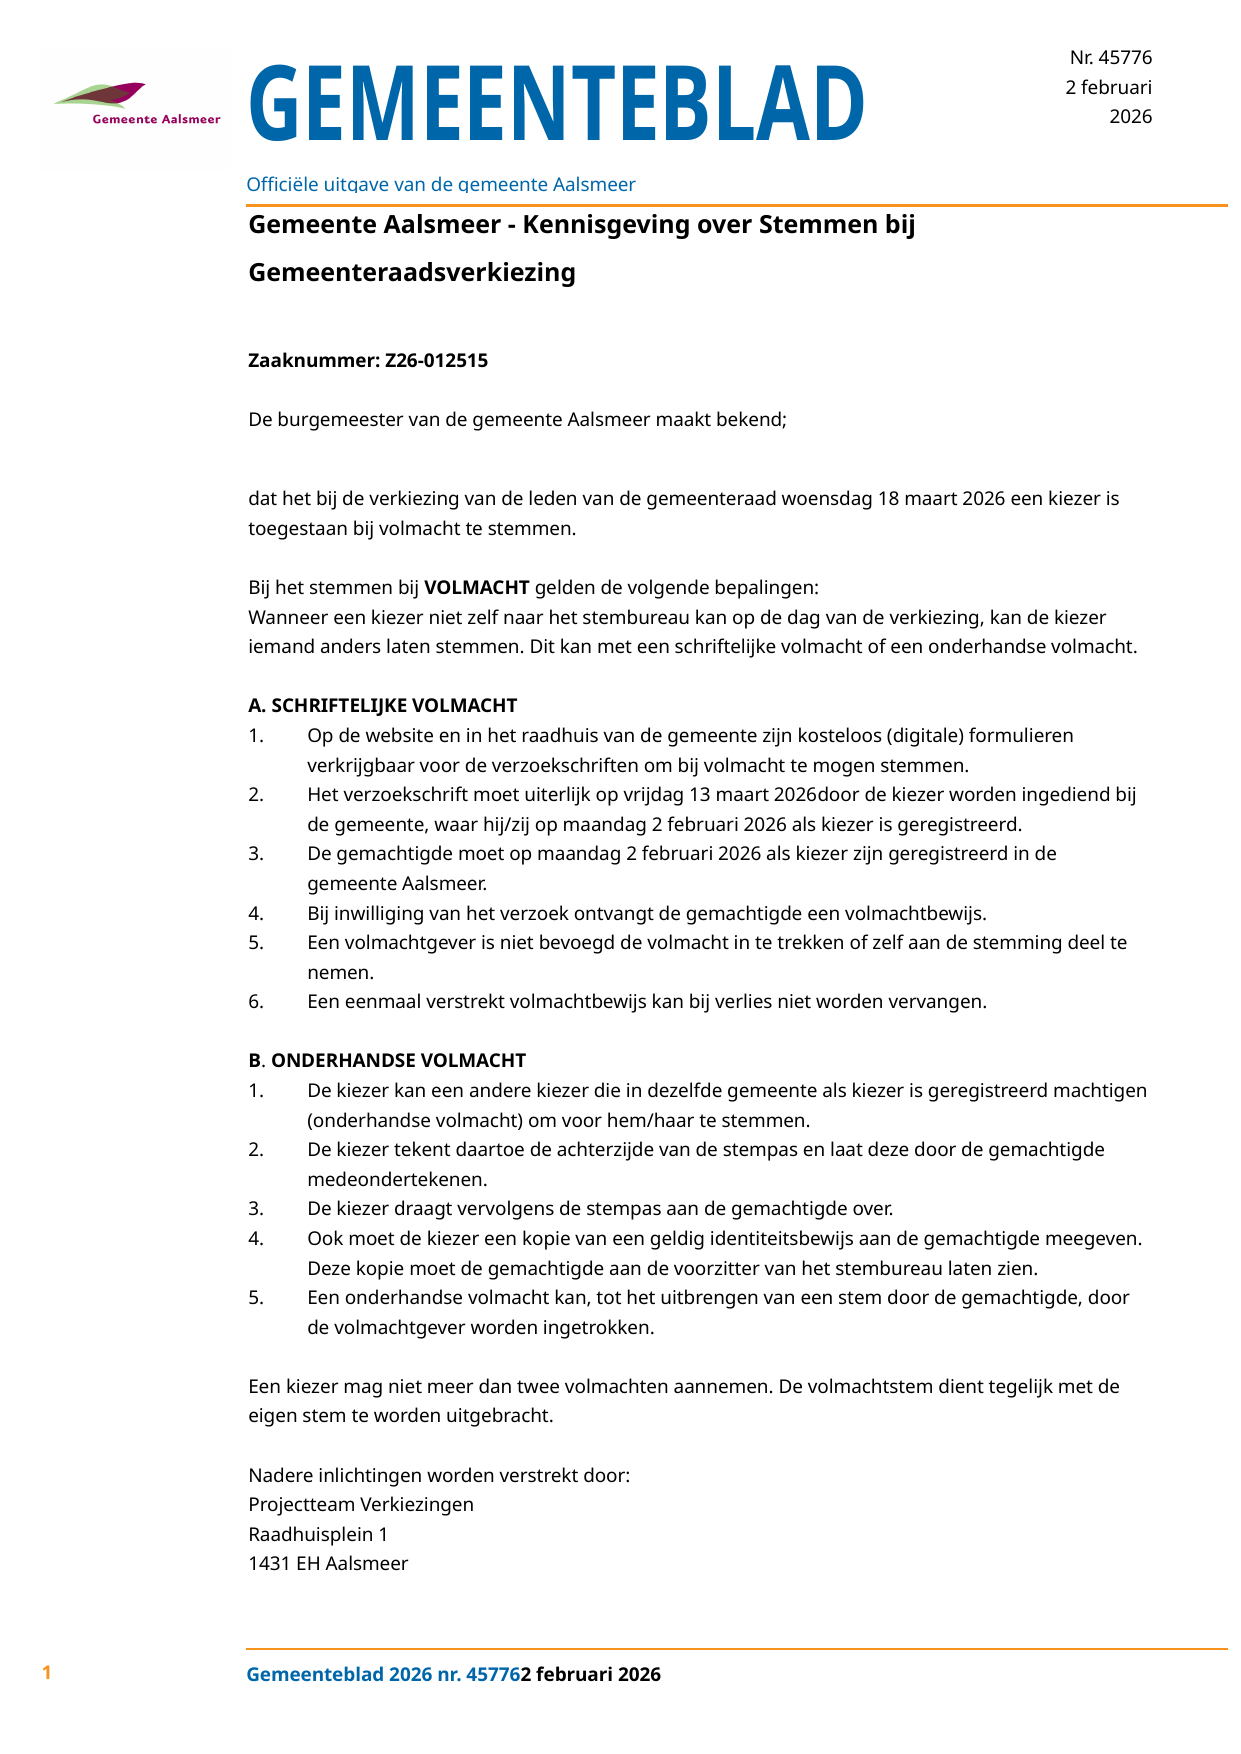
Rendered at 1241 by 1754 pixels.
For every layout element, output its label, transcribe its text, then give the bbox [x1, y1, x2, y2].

list Het verzoekschrift moet uiterlijk op vrijdag 13 maart 2026door de kiezer worden ingediend bij de gemeente, waar hij/zij op maandag 2 februari 2026 als kiezer is geregistreerd. [248, 781, 1152, 837]
list De kiezer kan een andere kiezer die in dezelfde gemeente als kiezer is geregistreerd machtigen (onderhandse volmacht) om voor hem/haar te stemmen. [248, 1077, 1152, 1132]
text 1431 EH Aalsmeer [248, 1551, 1152, 1576]
text Een kiezer mag niet meer dan twee volmachten aannemen. De volmachtstem dient tegelijk met de eigen stem te worden uitgebracht. [248, 1373, 1152, 1428]
list Op de website en in het raadhuis van de gemeente zijn kosteloos (digitale) formulieren verkrijgbaar voor de verzoekschriften om bij volmacht te mogen stemmen. [248, 722, 1152, 777]
text A. SCHRIFTELIJKE VOLMACHT [248, 693, 1152, 718]
picture [41, 47, 231, 172]
text B. ONDERHANDSE VOLMACHT [248, 1048, 1152, 1073]
list Een volmachtgever is niet bevoegd de volmacht in te trekken of zelf aan de stemming deel te nemen. [248, 929, 1152, 984]
text Nadere inlichtingen worden verstrekt door: [248, 1462, 1152, 1487]
text De burgemeester van de gemeente Aalsmeer maakt bekend; [248, 407, 1152, 432]
list Bij inwilliging van het verzoek ontvangt de gemachtigde een volmachtbewijs. [248, 900, 1152, 925]
text Zaaknummer: Z26-012515 [248, 347, 1152, 373]
text Wanneer een kiezer niet zelf naar het stembureau kan op de dag van de verkiezing, kan de kiezer iemand anders laten stemmen. Dit kan met een schriftelijke volmacht of een onderhandse volmacht. [248, 604, 1152, 659]
list Een eenmaal verstrekt volmachtbewijs kan bij verlies niet worden vervangen. [248, 988, 1152, 1014]
text dat het bij de verkiezing van de leden van de gemeenteraad woensdag 18 maart 2026 een kiezer is toegestaan bij volmacht te stemmen. [248, 486, 1152, 541]
text Projectteam Verkiezingen [248, 1491, 1152, 1517]
text Gemeente Aalsmeer - Kennisgeving over Stemmen bij Gemeenteraadsverkiezing [248, 207, 1152, 288]
list De kiezer tekent daartoe de achterzijde van de stempas en laat deze door de gemachtigde medeondertekenen. [248, 1136, 1152, 1192]
list De kiezer draagt vervolgens de stempas aan de gemachtigde over. [248, 1196, 1152, 1221]
text Raadhuisplein 1 [248, 1521, 1152, 1547]
list Ook moet de kiezer een kopie van een geldig identiteitsbewijs aan de gemachtigde meegeven. Deze kopie moet de gemachtigde aan de voorzitter van het stembureau laten zien. [248, 1225, 1152, 1280]
text Bij het stemmen bij VOLMACHT gelden de volgende bepalingen: [248, 574, 1152, 600]
list Een onderhandse volmacht kan, tot het uitbrengen van een stem door de gemachtigde, door de volmachtgever worden ingetrokken. [248, 1284, 1152, 1339]
list De gemachtigde moet op maandag 2 februari 2026 als kiezer zijn geregistreerd in de gemeente Aalsmeer. [248, 841, 1152, 896]
